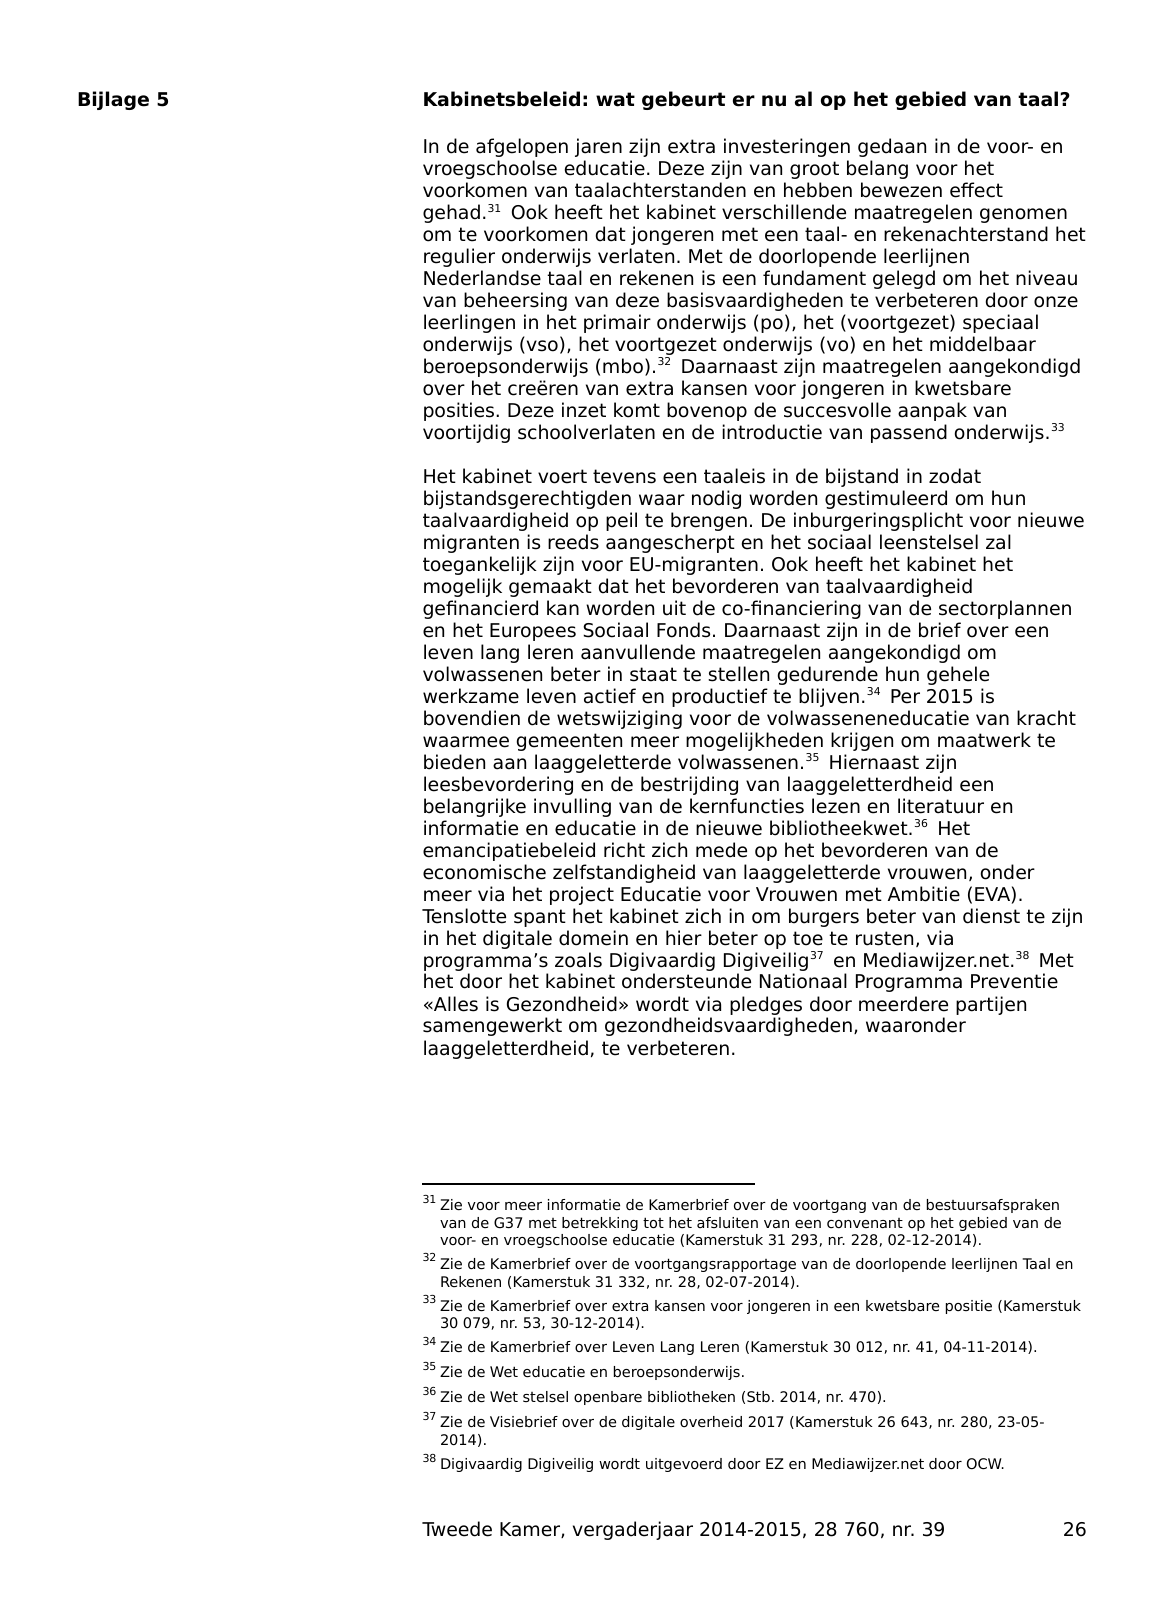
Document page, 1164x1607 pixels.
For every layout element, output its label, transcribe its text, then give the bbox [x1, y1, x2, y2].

text Digivaardig Digiveilig wordt uitgevoerd door EZ en Mediawijzer.net door OCW. [422, 1452, 1087, 1474]
text Zie de Kamerbrief over de voortgangsrapportage van de doorlopende leerlijnen Taal en Rekenen (Kamerstuk 31 332, nr. 28, 02-07-2014). [422, 1252, 1087, 1291]
text Zie de Visiebrief over de digitale overheid 2017 (Kamerstuk 26 643, nr. 280, 23-05-2014). [422, 1410, 1087, 1449]
text Zie de Kamerbrief over extra kansen voor jongeren in een kwetsbare positie (Kamerstuk 30 079, nr. 53, 30-12-2014). [422, 1293, 1087, 1332]
text In de afgelopen jaren zijn extra investeringen gedaan in de voor- en vroegschoolse educatie. Deze zijn van groot belang voor het voorkomen van taalachterstanden en hebben bewezen effect gehad. Ook heeft het kabinet verschillende maatregelen genomen om te voorkomen dat jongeren met een taal- en rekenachterstand het regulier onderwijs verlaten. Met de doorlopende leerlijnen Nederlandse taal en rekenen is een fundament gelegd om het niveau van beheersing van deze basisvaardigheden te verbeteren door onze leerlingen in het primair onderwijs (po), het (voortgezet) speciaal onderwijs (vso), het voortgezet onderwijs (vo) en het middelbaar beroepsonderwijs (mbo). Daarnaast zijn maatregelen aangekondigd over het creëren van extra kansen voor jongeren in kwetsbare posities. Deze inzet komt bovenop de succesvolle aanpak van voortijdig schoolverlaten en de introductie van passend onderwijs. [422, 136, 1087, 444]
text Het kabinet voert tevens een taaleis in de bijstand in zodat bijstandsgerechtigden waar nodig worden gestimuleerd om hun taalvaardigheid op peil te brengen. De inburgeringsplicht voor nieuwe migranten is reeds aangescherpt en het sociaal leenstelsel zal toegankelijk zijn voor EU-migranten. Ook heeft het kabinet het mogelijk gemaakt dat het bevorderen van taalvaardigheid gefinancierd kan worden uit de co-financiering van de sectorplannen en het Europees Sociaal Fonds. Daarnaast zijn in de brief over een leven lang leren aanvullende maatregelen aangekondigd om volwassenen beter in staat te stellen gedurende hun gehele werkzame leven actief en productief te blijven. Per 2015 is bovendien de wetswijziging voor de volwasseneneducatie van kracht waarmee gemeenten meer mogelijkheden krijgen om maatwerk te bieden aan laaggeletterde volwassenen. Hiernaast zijn leesbevordering en de bestrijding van laaggeletterdheid een belangrijke invulling van de kernfuncties lezen en literatuur en informatie en educatie in de nieuwe bibliotheekwet. Het emancipatiebeleid richt zich mede op het bevorderen van de economische zelfstandigheid van laaggeletterde vrouwen, onder meer via het project Educatie voor Vrouwen met Ambitie (EVA). Tenslotte spant het kabinet zich in om burgers beter van dienst te zijn in het digitale domein en hier beter op toe te rusten, via programma’s zoals Digivaardig Digiveilig en Mediawijzer.net. Met het door het kabinet ondersteunde Nationaal Programma Preventie «Alles is Gezondheid» wordt via pledges door meerdere partijen samengewerkt om gezondheidsvaardigheden, waaronder laaggeletterdheid, te verbeteren. [422, 466, 1087, 1059]
subtitle Bijlage 5 Kabinetsbeleid: wat gebeurt er nu al op het gebied van taal? [77, 89, 1087, 111]
text Zie de Kamerbrief over Leven Lang Leren (Kamerstuk 30 012, nr. 41, 04-11-2014). [422, 1335, 1087, 1357]
text Zie de Wet stelsel openbare bibliotheken (Stb. 2014, nr. 470). [422, 1385, 1087, 1407]
text Zie de Wet educatie en beroepsonderwijs. [422, 1360, 1087, 1382]
text Zie voor meer informatie de Kamerbrief over de voortgang van de bestuursafspraken van de G37 met betrekking tot het afsluiten van een convenant op het gebied van de voor- en vroegschoolse educatie (Kamerstuk 31 293, nr. 228, 02-12-2014). [422, 1193, 1087, 1249]
